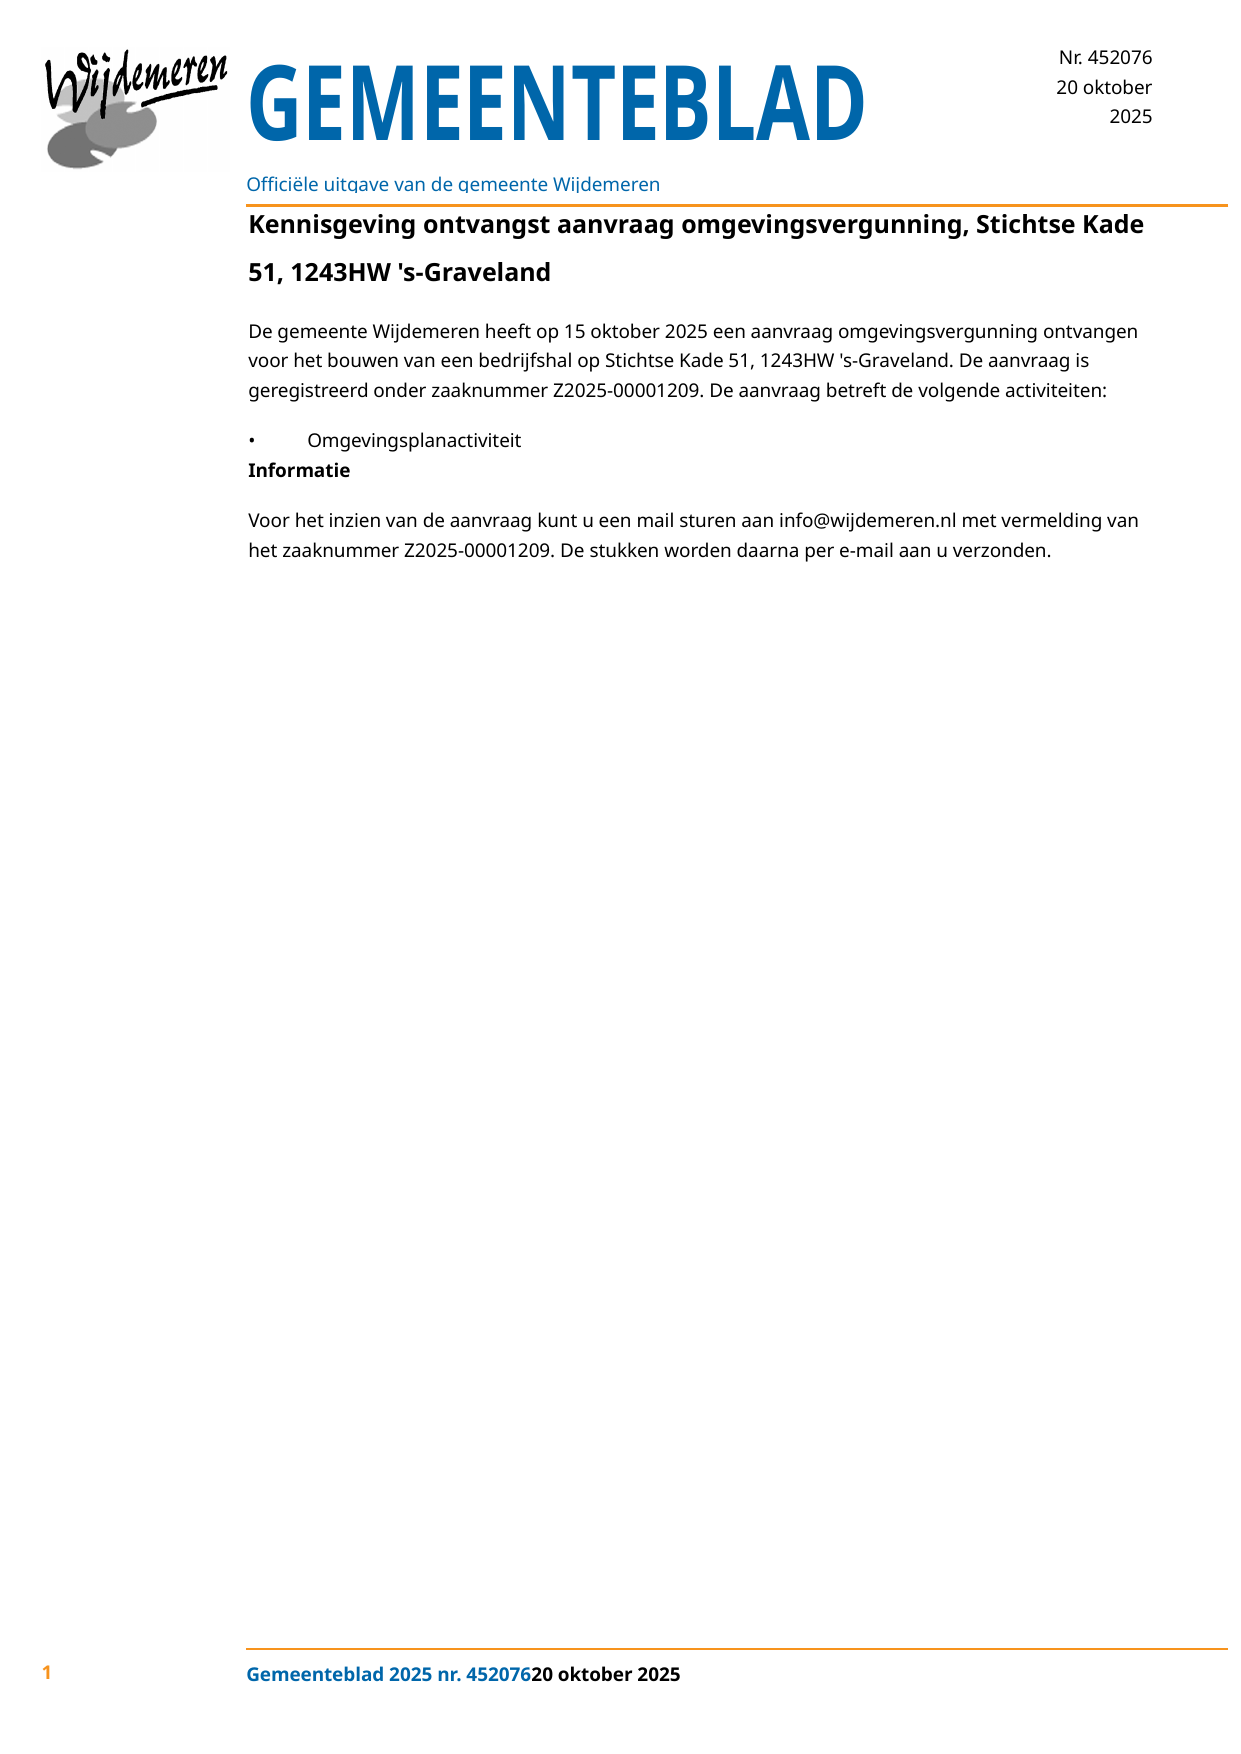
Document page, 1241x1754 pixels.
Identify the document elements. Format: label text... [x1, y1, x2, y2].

text Informatie [248, 457, 1152, 483]
text Kennisgeving ontvangst aanvraag omgevingsvergunning, Stichtse Kade 51, 1243HW 's-Graveland [248, 207, 1152, 288]
text De gemeente Wijdemeren heeft op 15 oktober 2025 een aanvraag omgevingsvergunning ontvangen voor het bouwen van een bedrijfshal op Stichtse Kade 51, 1243HW 's-Graveland. De aanvraag is geregistreerd onder zaaknummer Z2025-00001209. De aanvraag betreft de volgende activiteiten: [248, 318, 1152, 403]
picture [41, 47, 231, 172]
text Voor het inzien van de aanvraag kunt u een mail sturen aan info@wijdemeren.nl met vermelding van het zaaknummer Z2025-00001209. De stukken worden daarna per e-mail aan u verzonden. [248, 507, 1152, 563]
list Omgevingsplanactiviteit [248, 427, 1152, 453]
